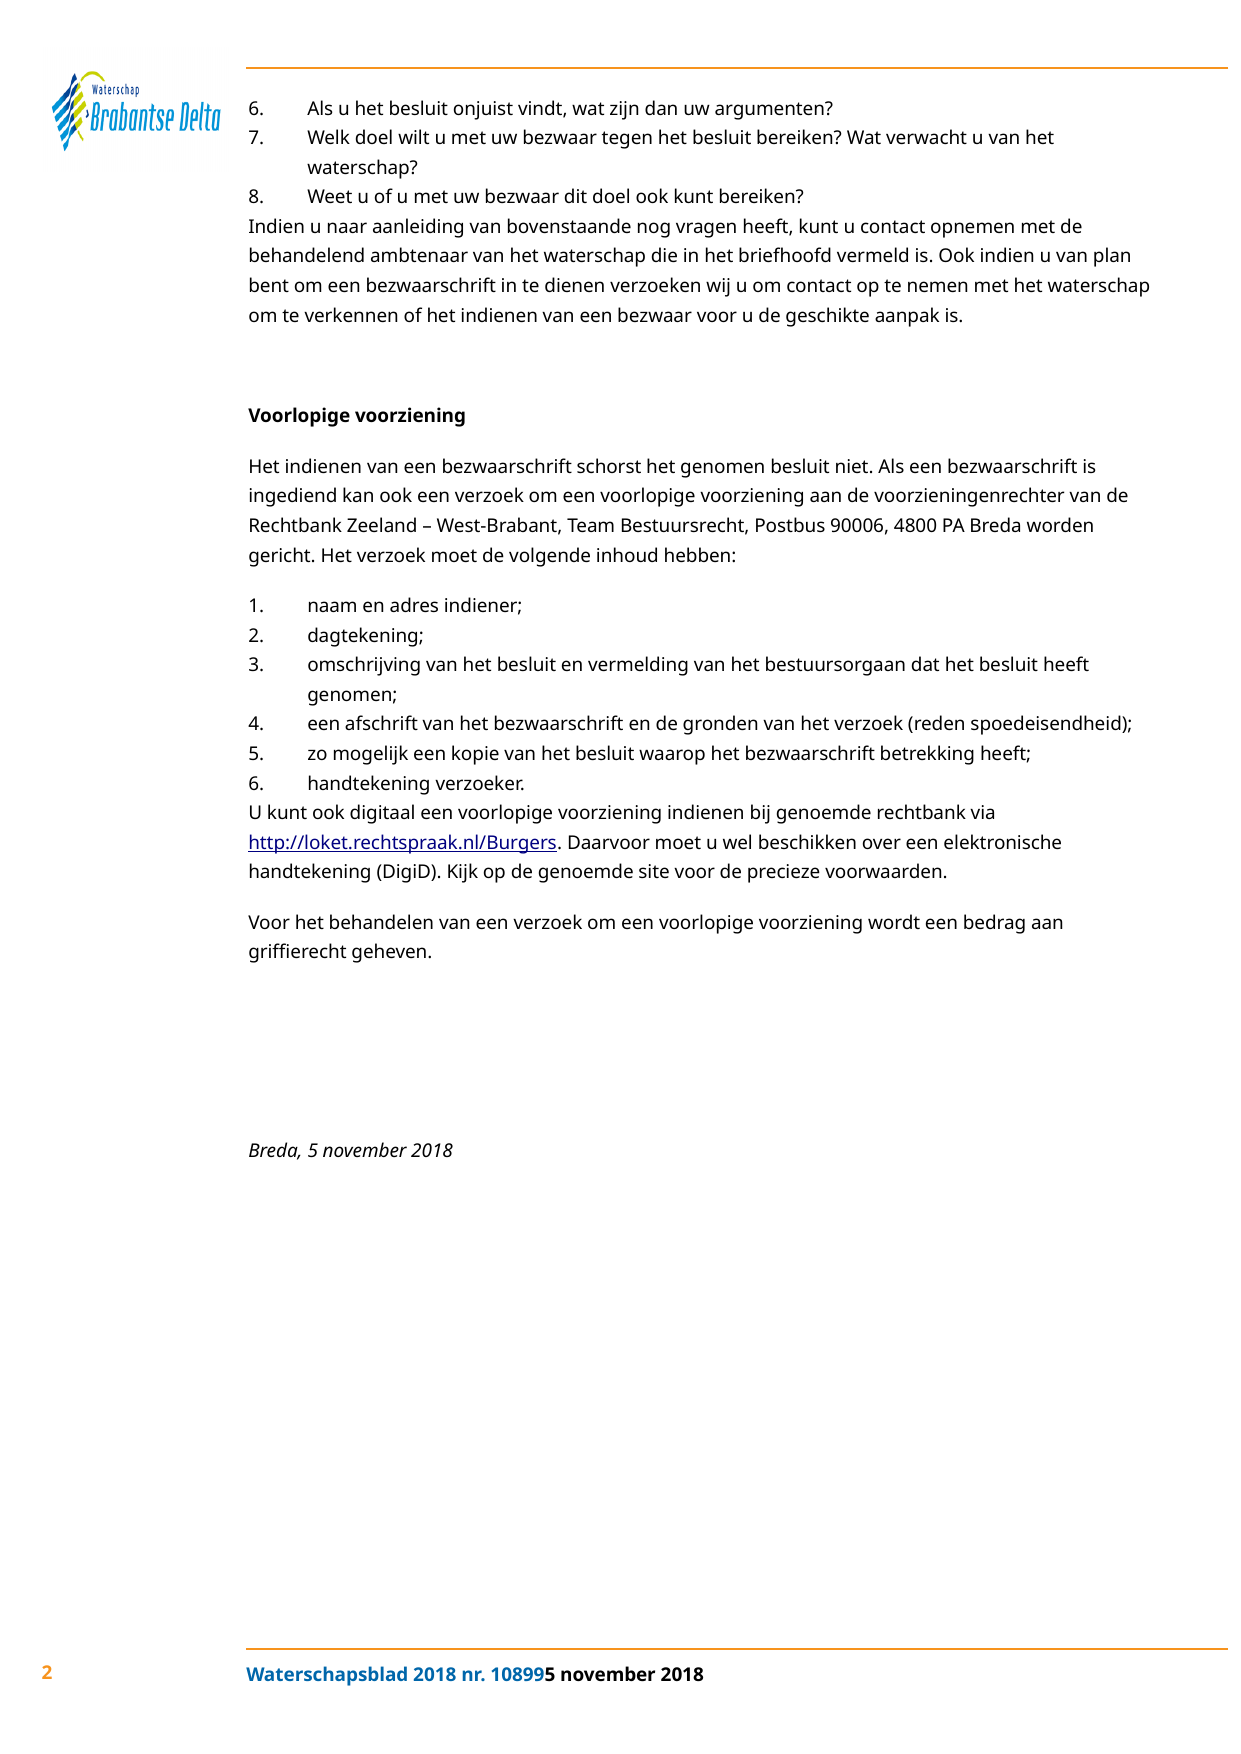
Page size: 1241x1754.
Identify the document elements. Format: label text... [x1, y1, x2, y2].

list Welk doel wilt u met uw bezwaar tegen het besluit bereiken? Wat verwacht u van het waterschap? [248, 124, 1152, 180]
list Als u het besluit onjuist vindt, wat zijn dan uw argumenten? [248, 95, 1152, 121]
text Breda, 5 november 2018 [248, 1138, 1152, 1163]
list omschrijving van het besluit en vermelding van het bestuursorgaan dat het besluit heeft genomen; [248, 651, 1152, 707]
text Indien u naar aanleiding van bovenstaande nog vragen heeft, kunt u contact opnemen met de behandelend ambtenaar van het waterschap die in het briefhoofd vermeld is. Ook indien u van plan bent om een bezwaarschrift in te dienen verzoeken wij u om contact op te nemen met het waterschap om te verkennen of het indienen van een bezwaar voor u de geschikte aanpak is. [248, 213, 1152, 328]
list een afschrift van het bezwaarschrift en de gronden van het verzoek (reden spoedeisendheid); [248, 711, 1152, 736]
picture [41, 47, 231, 172]
list dagtekening; [248, 622, 1152, 648]
list handtekening verzoeker. [248, 770, 1152, 796]
list naam en adres indiener; [248, 592, 1152, 618]
list Weet u of u met uw bezwaar dit doel ook kunt bereiken? [248, 183, 1152, 209]
text Het indienen van een bezwaarschrift schorst het genomen besluit niet. Als een bezwaarschrift is ingediend kan ook een verzoek om een voorlopige voorziening aan de voorzieningenrechter van de Rechtbank Zeeland – West-Brabant, Team Bestuursrecht, Postbus 90006, 4800 PA Breda worden gericht. Het verzoek moet de volgende inhoud hebben: [248, 453, 1152, 568]
text Voorlopige voorziening [248, 403, 1152, 428]
text U kunt ook digitaal een voorlopige voorziening indienen bij genoemde rechtbank via http://loket.rechtspraak.nl/Burgers. Daarvoor moet u wel beschikken over een elektronische handtekening (DigiD). Kijk op de genoemde site voor de precieze voorwaarden. [248, 799, 1152, 884]
list zo mogelijk een kopie van het besluit waarop het bezwaarschrift betrekking heeft; [248, 740, 1152, 766]
text Voor het behandelen van een verzoek om een voorlopige voorziening wordt een bedrag aan griffierecht geheven. [248, 909, 1152, 964]
